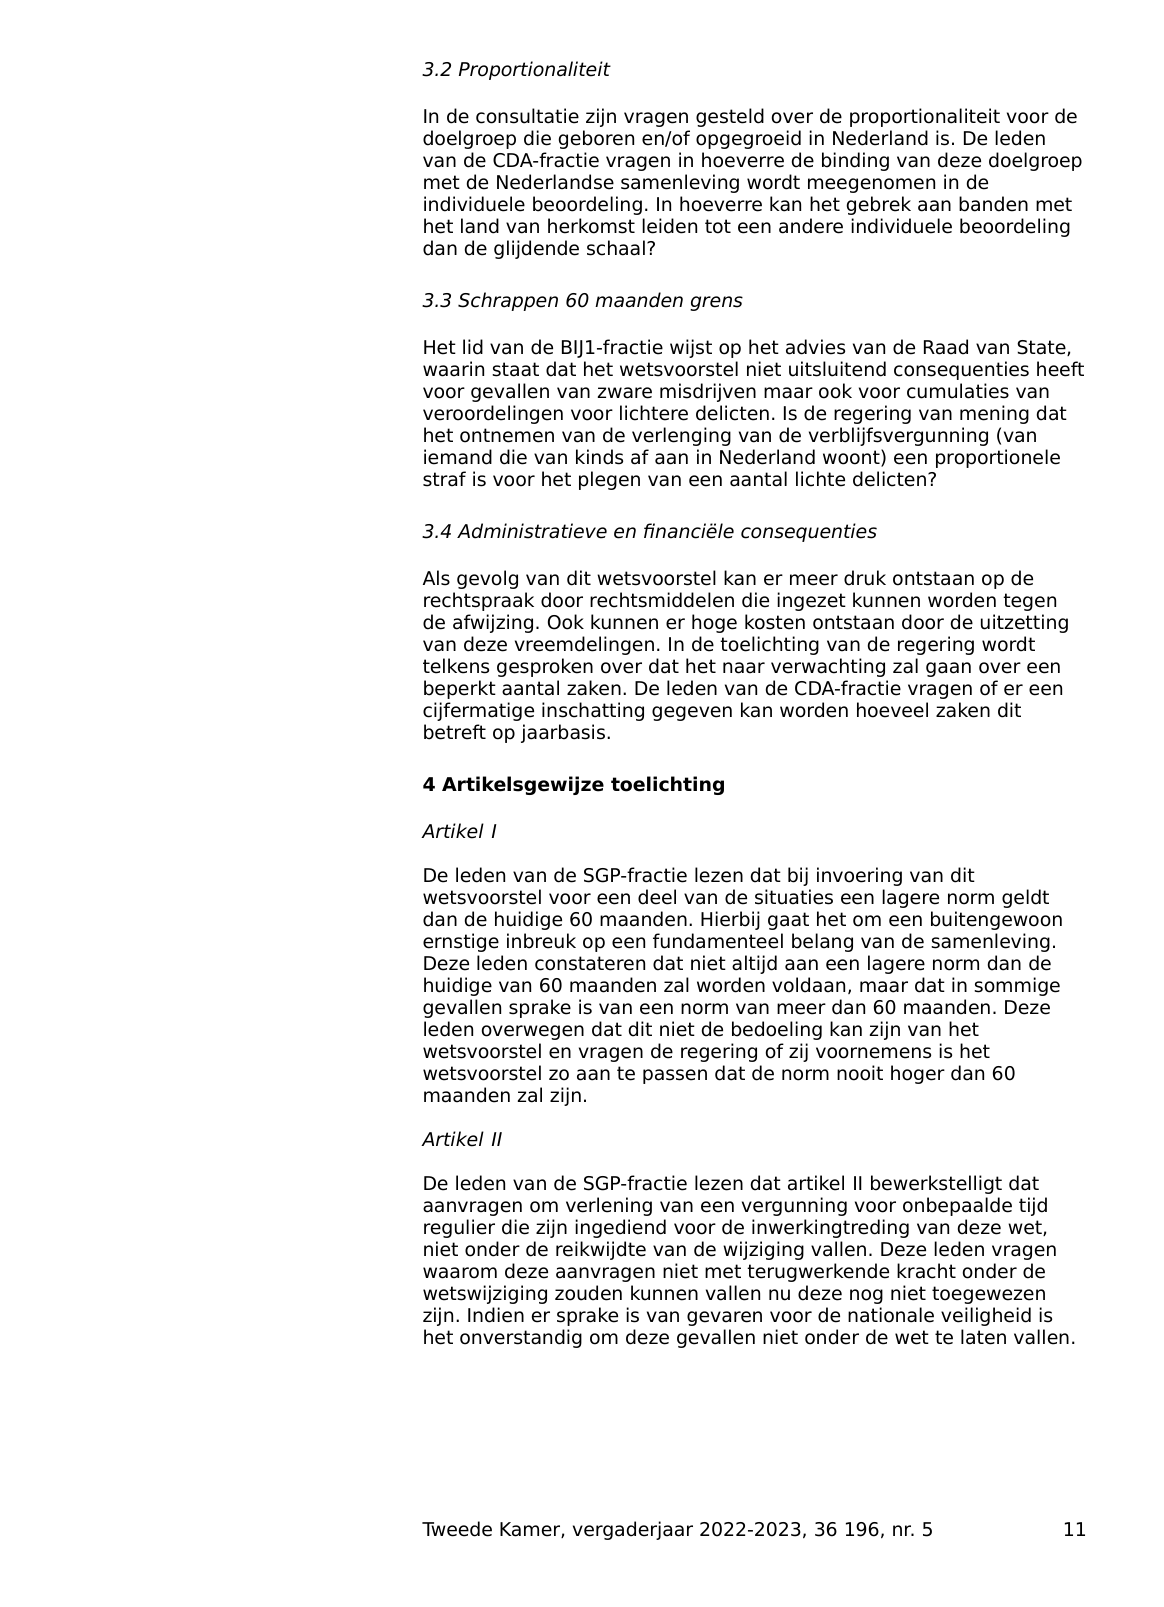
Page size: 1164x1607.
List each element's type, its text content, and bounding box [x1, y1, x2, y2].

subtitle 3.3 Schrappen 60 maanden grens [422, 290, 1087, 312]
text De leden van de SGP-fractie lezen dat artikel II bewerkstelligt dat aanvragen om verlening van een vergunning voor onbepaalde tijd regulier die zijn ingediend voor de inwerkingtreding van deze wet, niet onder de reikwijdte van de wijziging vallen. Deze leden vragen waarom deze aanvragen niet met terugwerkende kracht onder de wetswijziging zouden kunnen vallen nu deze nog niet toegewezen zijn. Indien er sprake is van gevaren voor de nationale veiligheid is het onverstandig om deze gevallen niet onder de wet te laten vallen. [422, 1173, 1087, 1349]
text In de consultatie zijn vragen gesteld over de proportionaliteit voor de doelgroep die geboren en/of opgegroeid in Nederland is. De leden van de CDA-fractie vragen in hoeverre de binding van deze doelgroep met de Nederlandse samenleving wordt meegenomen in de individuele beoordeling. In hoeverre kan het gebrek aan banden met het land van herkomst leiden tot een andere individuele beoordeling dan de glijdende schaal? [422, 106, 1087, 260]
text De leden van de SGP-fractie lezen dat bij invoering van dit wetsvoorstel voor een deel van de situaties een lagere norm geldt dan de huidige 60 maanden. Hierbij gaat het om een buitengewoon ernstige inbreuk op een fundamenteel belang van de samenleving. Deze leden constateren dat niet altijd aan een lagere norm dan de huidige van 60 maanden zal worden voldaan, maar dat in sommige gevallen sprake is van een norm van meer dan 60 maanden. Deze leden overwegen dat dit niet de bedoeling kan zijn van het wetsvoorstel en vragen de regering of zij voornemens is het wetsvoorstel zo aan te passen dat de norm nooit hoger dan 60 maanden zal zijn. [422, 865, 1087, 1106]
text Het lid van de BIJ1-fractie wijst op het advies van de Raad van State, waarin staat dat het wetsvoorstel niet uitsluitend consequenties heeft voor gevallen van zware misdrijven maar ook voor cumulaties van veroordelingen voor lichtere delicten. Is de regering van mening dat het ontnemen van de verlenging van de verblijfsvergunning (van iemand die van kinds af aan in Nederland woont) een proportionele straf is voor het plegen van een aantal lichte delicten? [422, 337, 1087, 491]
subtitle 4 Artikelsgewijze toelichting [422, 773, 1087, 796]
subtitle 3.2 Proportionaliteit [422, 59, 1087, 81]
subtitle Artikel I [422, 821, 1087, 842]
text Als gevolg van dit wetsvoorstel kan er meer druk ontstaan op de rechtspraak door rechtsmiddelen die ingezet kunnen worden tegen de afwijzing. Ook kunnen er hoge kosten ontstaan door de uitzetting van deze vreemdelingen. In de toelichting van de regering wordt telkens gesproken over dat het naar verwachting zal gaan over een beperkt aantal zaken. De leden van de CDA-fractie vragen of er een cijfermatige inschatting gegeven kan worden hoeveel zaken dit betreft op jaarbasis. [422, 568, 1087, 743]
subtitle Artikel II [422, 1129, 1087, 1151]
subtitle 3.4 Administratieve en financiële consequenties [422, 521, 1087, 543]
